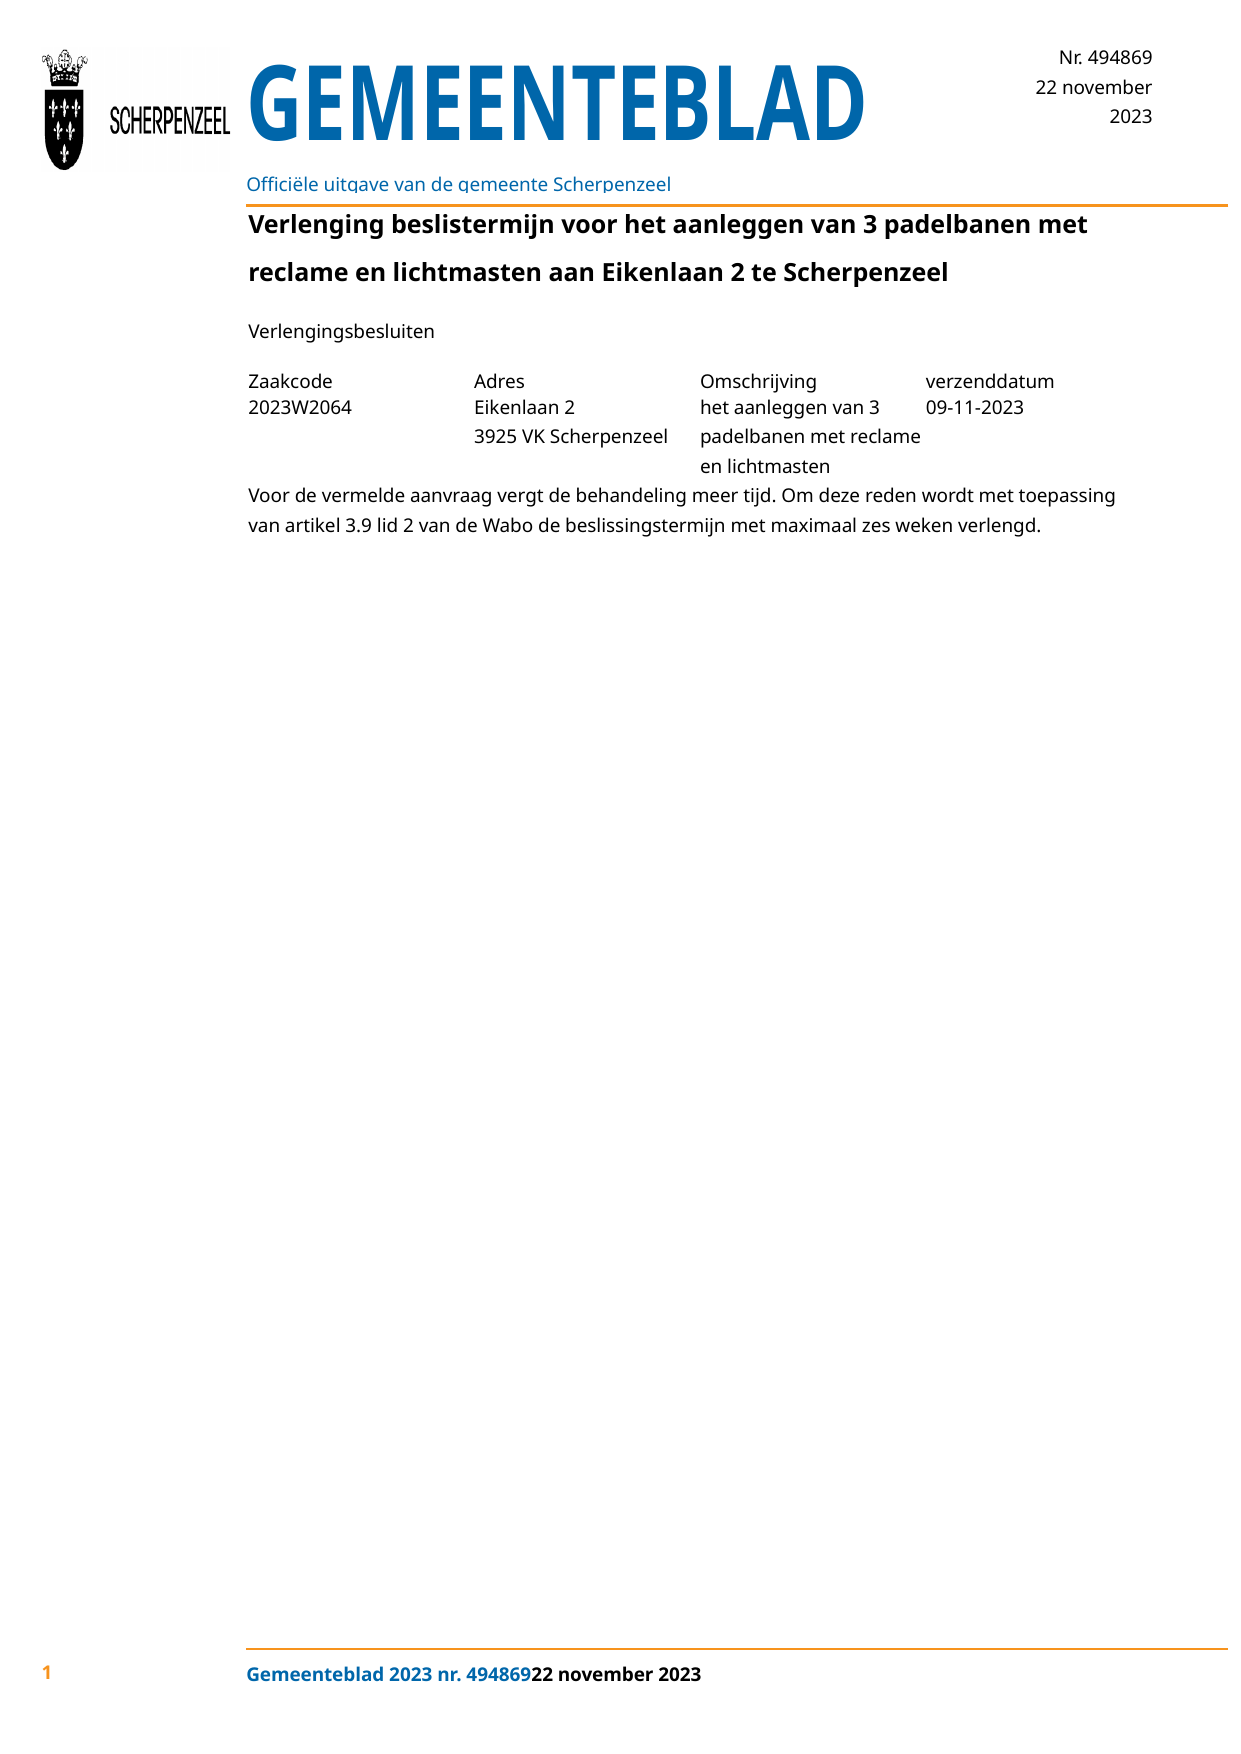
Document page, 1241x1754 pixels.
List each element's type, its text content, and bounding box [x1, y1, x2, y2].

table_header Zaakcode [248, 369, 474, 394]
text Verlenging beslistermijn voor het aanleggen van 3 padelbanen met reclame en lichtmasten aan Eikenlaan 2 te Scherpenzeel [248, 207, 1152, 288]
picture [41, 47, 231, 172]
table_cell 2023W2064 [248, 394, 474, 479]
table_header Adres [474, 369, 700, 394]
table_cell het aanleggen van 3 padelbanen met reclame en lichtmasten [700, 394, 926, 479]
text Verlengingsbesluiten [248, 318, 1152, 344]
table_header Omschrijving [700, 369, 926, 394]
table_cell Eikenlaan 2 3925 VK Scherpenzeel [474, 394, 700, 479]
text Voor de vermelde aanvraag vergt de behandeling meer tijd. Om deze reden wordt met toepassing van artikel 3.9 lid 2 van de Wabo de beslissingstermijn met maximaal zes weken verlengd. [248, 482, 1152, 538]
table_cell 09-11-2023 [926, 394, 1152, 479]
table_header verzenddatum [926, 369, 1152, 394]
